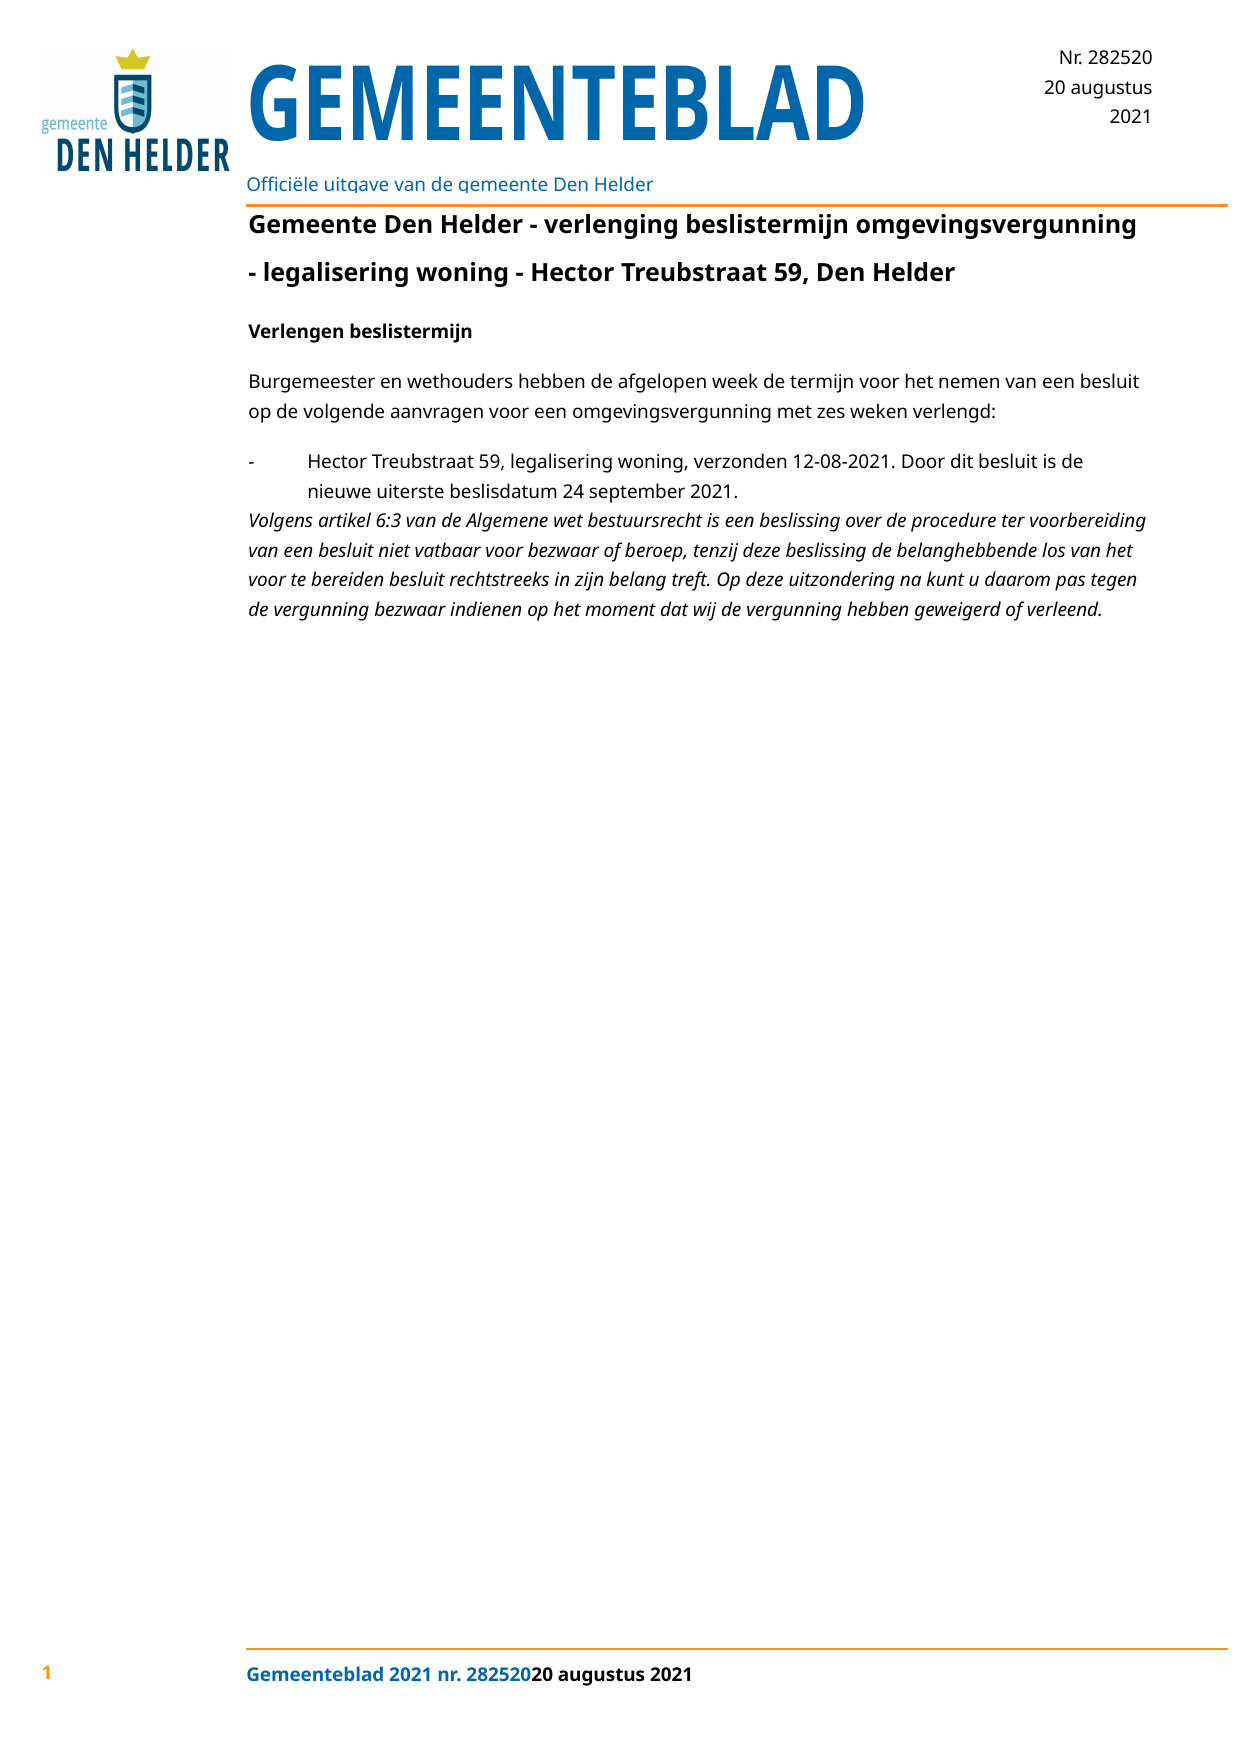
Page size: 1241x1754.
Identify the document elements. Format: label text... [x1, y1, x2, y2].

list Hector Treubstraat 59, legalisering woning, verzonden 12-08-2021. Door dit besluit is de nieuwe uiterste beslisdatum 24 september 2021. [248, 448, 1152, 504]
text Burgemeester en wethouders hebben de afgelopen week de termijn voor het nemen van een besluit op de volgende aanvragen voor een omgevingsvergunning met zes weken verlengd: [248, 368, 1152, 424]
picture [220, 160, 224, 172]
text Volgens artikel 6:3 van de Algemene wet bestuursrecht is een beslissing over de procedure ter voorbereiding van een besluit niet vatbaar voor bezwaar of beroep, tenzij deze beslissing de belanghebbende los van het voor te bereiden besluit rechtstreeks in zijn belang treft. Op deze uitzondering na kunt u daarom pas tegen de vergunning bezwaar indienen op het moment dat wij de vergunning hebben geweigerd of verleend. [248, 507, 1152, 622]
picture [100, 154, 106, 172]
text Verlengen beslistermijn [248, 318, 1152, 344]
picture [130, 157, 135, 172]
picture [41, 47, 231, 172]
picture [182, 144, 187, 165]
text Gemeente Den Helder - verlenging beslistermijn omgevingsvergunning - legalisering woning - Hector Treubstraat 59, Den Helder [248, 207, 1152, 288]
picture [63, 144, 68, 165]
